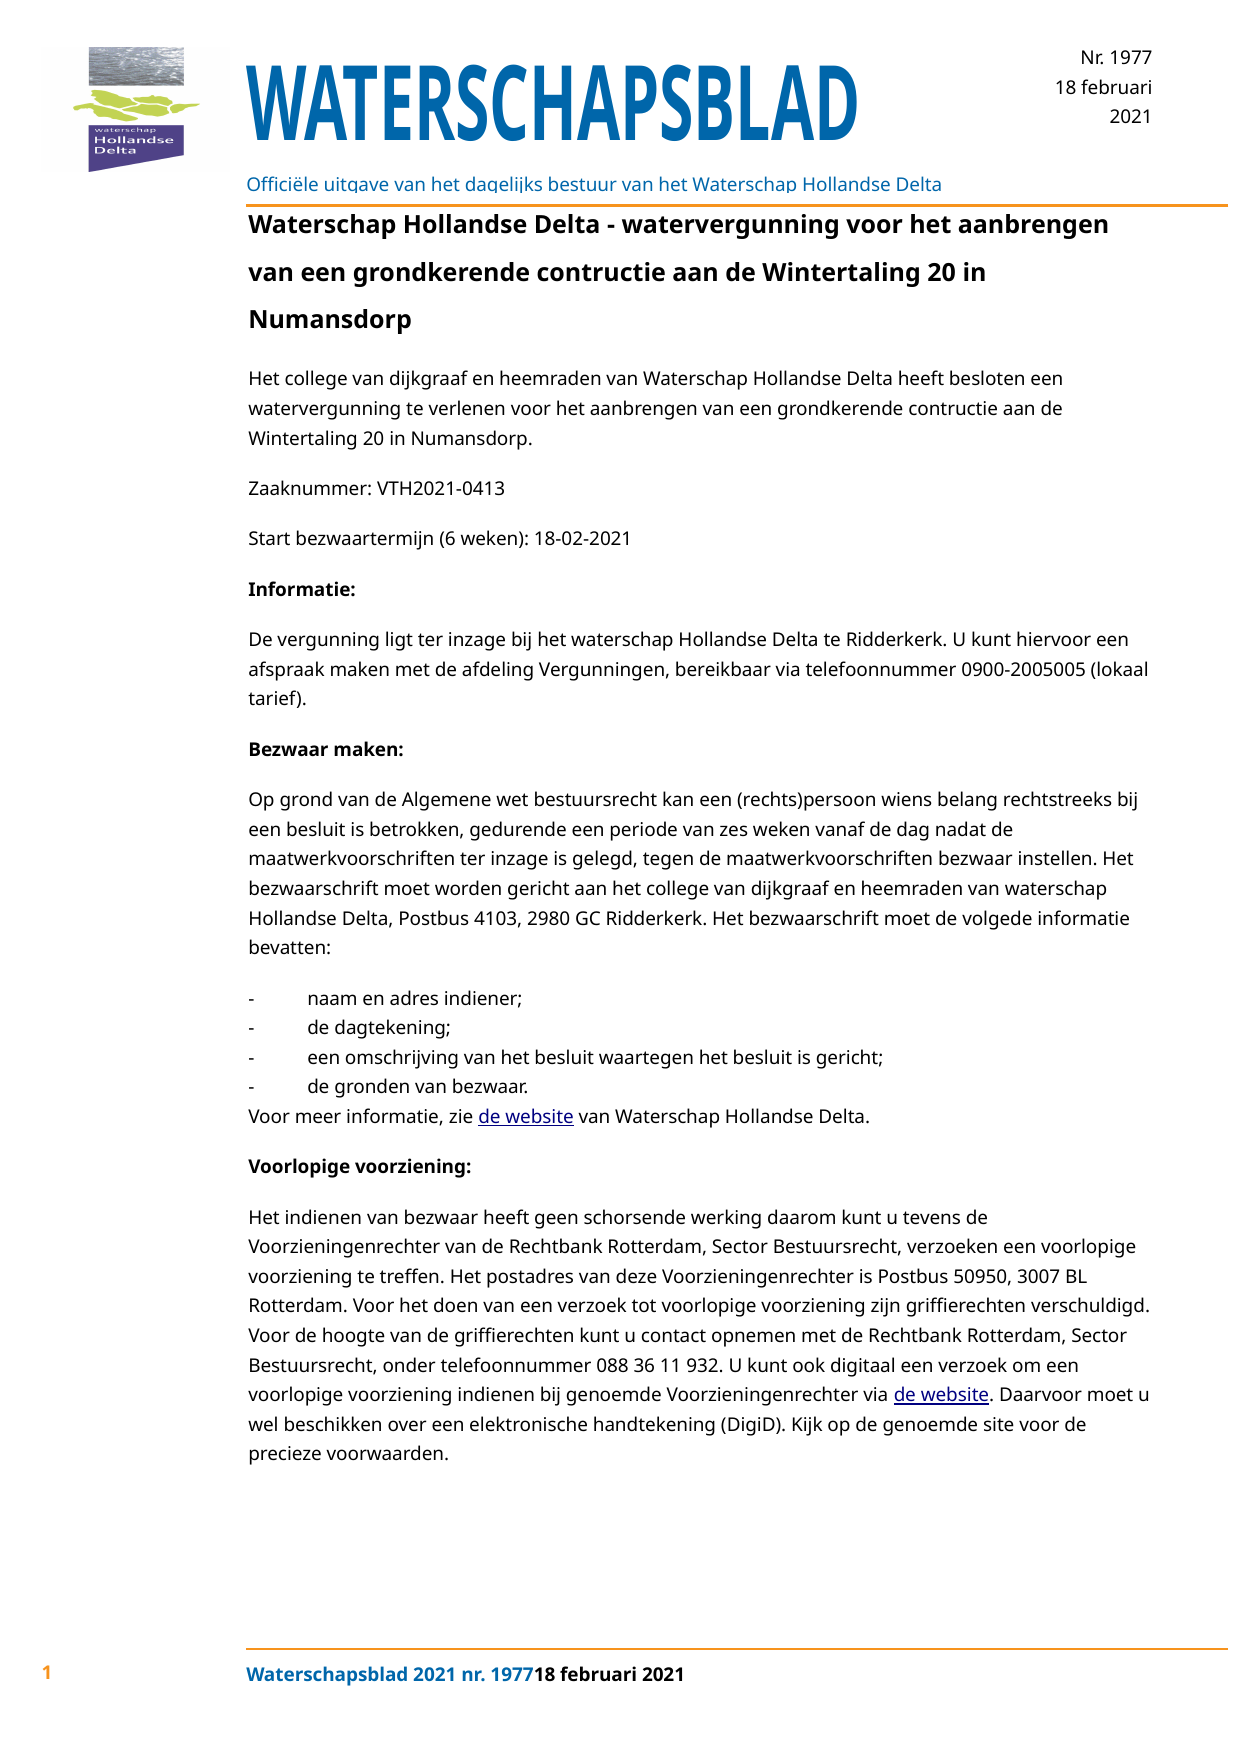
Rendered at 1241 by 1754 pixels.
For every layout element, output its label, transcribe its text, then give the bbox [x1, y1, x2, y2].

list naam en adres indiener; [248, 985, 1152, 1010]
text Waterschap Hollandse Delta - watervergunning voor het aanbrengen van een grondkerende contructie aan de Wintertaling 20 in Numansdorp [248, 207, 1152, 336]
text Bezwaar maken: [248, 736, 1152, 762]
text Voorlopige voorziening: [248, 1153, 1152, 1179]
text De vergunning ligt ter inzage bij het waterschap Hollandse Delta te Ridderkerk. U kunt hiervoor een afspraak maken met de afdeling Vergunningen, bereikbaar via telefoonnummer 0900-2005005 (lokaal tarief). [248, 626, 1152, 711]
text Voor meer informatie, zie de website van Waterschap Hollandse Delta. [248, 1103, 1152, 1129]
text Het college van dijkgraaf en heemraden van Waterschap Hollandse Delta heeft besloten een watervergunning te verlenen voor het aanbrengen van een grondkerende contructie aan de Wintertaling 20 in Numansdorp. [248, 366, 1152, 450]
text Zaaknummer: VTH2021-0413 [248, 475, 1152, 501]
list de gronden van bezwaar. [248, 1073, 1152, 1099]
text Start bezwaartermijn (6 weken): 18-02-2021 [248, 526, 1152, 551]
text Op grond van de Algemene wet bestuursrecht kan een (rechts)persoon wiens belang rechtstreeks bij een besluit is betrokken, gedurende een periode van zes weken vanaf de dag nadat de maatwerkvoorschriften ter inzage is gelegd, tegen de maatwerkvoorschriften bezwaar instellen. Het bezwaarschrift moet worden gericht aan het college van dijkgraaf en heemraden van waterschap Hollandse Delta, Postbus 4103, 2980 GC Ridderkerk. Het bezwaarschrift moet de volgede informatie bevatten: [248, 786, 1152, 960]
text Informatie: [248, 576, 1152, 602]
list de dagtekening; [248, 1014, 1152, 1040]
text Het indienen van bezwaar heeft geen schorsende werking daarom kunt u tevens de Voorzieningenrechter van de Rechtbank Rotterdam, Sector Bestuursrecht, verzoeken een voorlopige voorziening te treffen. Het postadres van deze Voorzieningenrechter is Postbus 50950, 3007 BL Rotterdam. Voor het doen van een verzoek tot voorlopige voorziening zijn griffierechten verschuldigd. Voor de hoogte van de griffierechten kunt u contact opnemen met de Rechtbank Rotterdam, Sector Bestuursrecht, onder telefoonnummer 088 36 11 932. U kunt ook digitaal een verzoek om een voorlopige voorziening indienen bij genoemde Voorzieningenrechter via de website. Daarvoor moet u wel beschikken over een elektronische handtekening (DigiD). Kijk op de genoemde site voor de precieze voorwaarden. [248, 1204, 1152, 1466]
list een omschrijving van het besluit waartegen het besluit is gericht; [248, 1044, 1152, 1069]
picture [41, 47, 231, 172]
